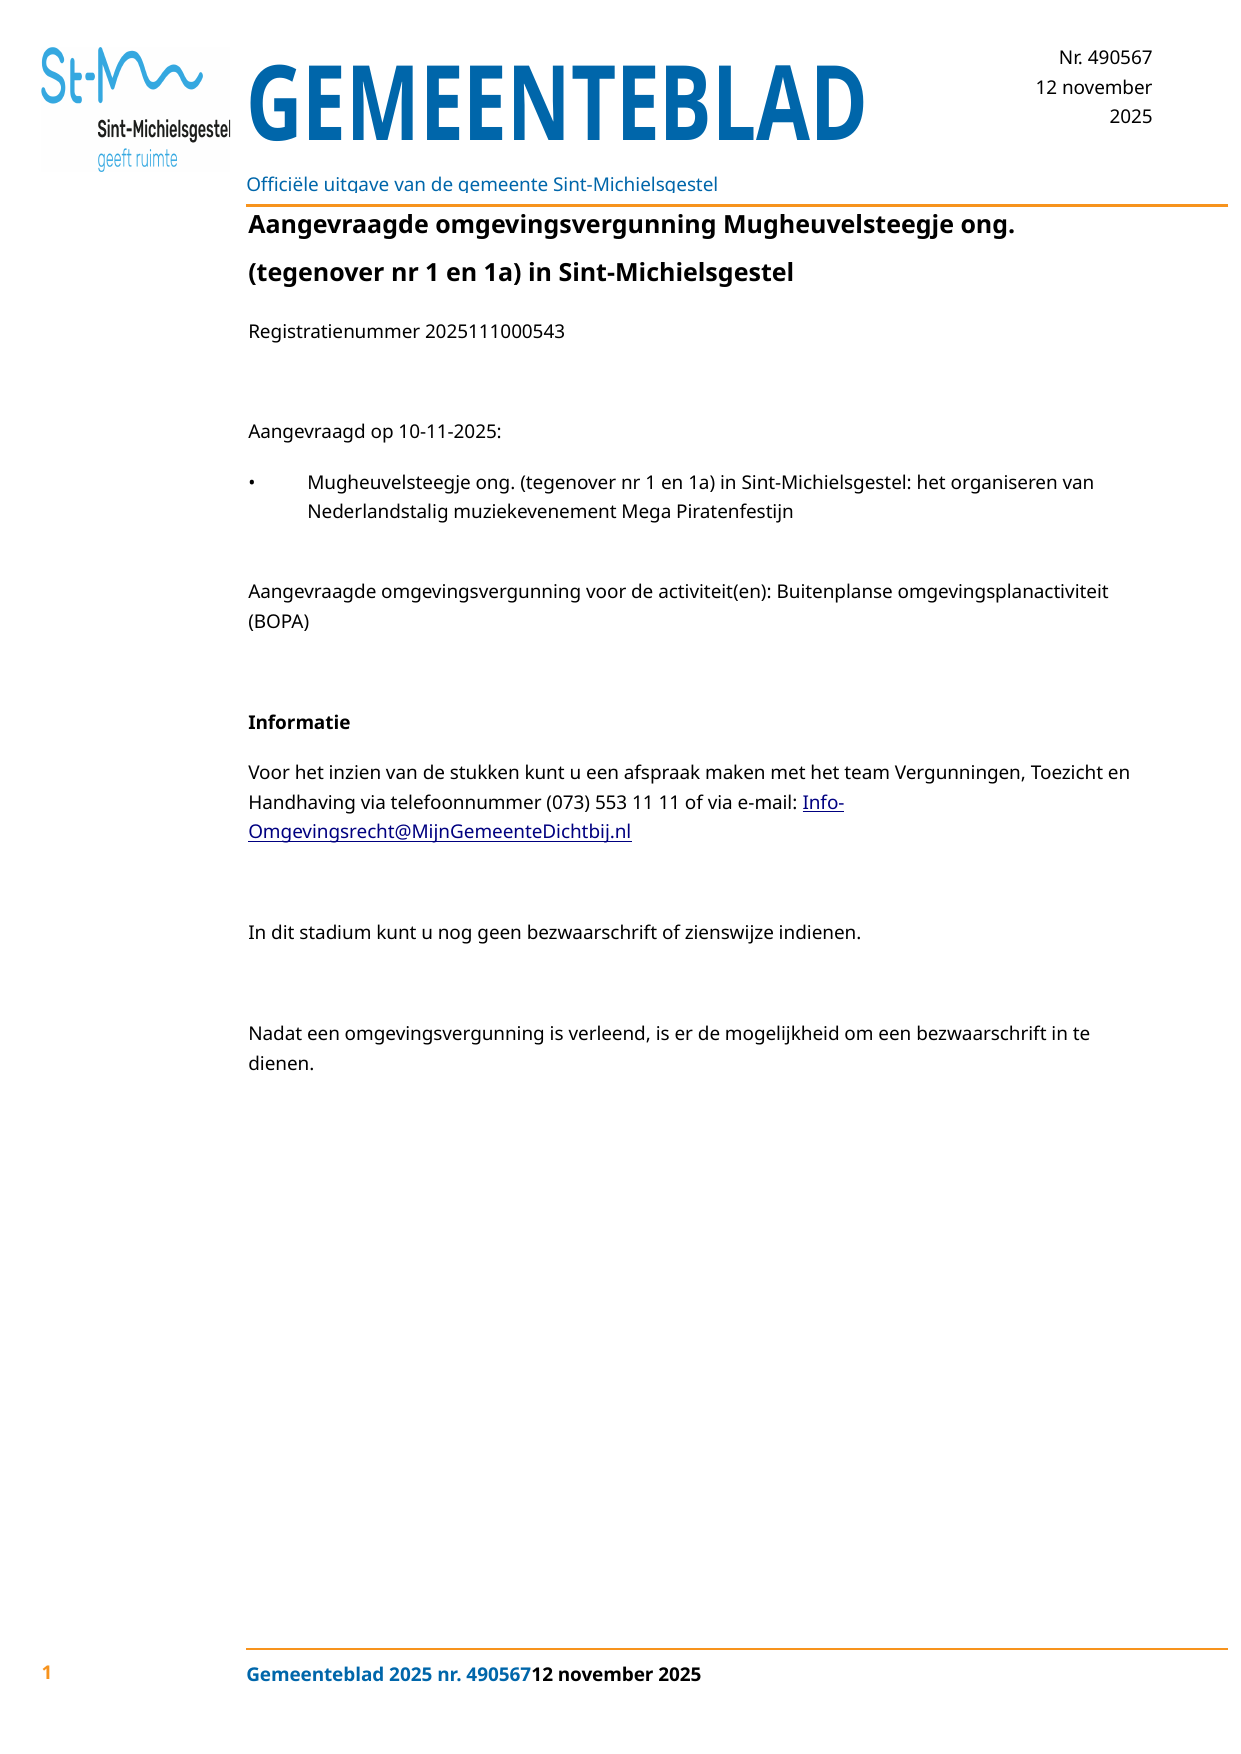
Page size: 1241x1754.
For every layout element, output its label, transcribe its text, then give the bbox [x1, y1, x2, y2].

text In dit stadium kunt u nog geen bezwaarschrift of zienswijze indienen. [248, 919, 1152, 945]
text Aangevraagde omgevingsvergunning voor de activiteit(en): Buitenplanse omgevingsplanactiviteit (BOPA) [248, 579, 1152, 634]
text Aangevraagd op 10-11-2025: [248, 419, 1152, 444]
text Nadat een omgevingsvergunning is verleend, is er de mogelijkheid om een bezwaarschrift in te dienen. [248, 1020, 1152, 1076]
list Mugheuvelsteegje ong. (tegenover nr 1 en 1a) in Sint-Michielsgestel: het organiseren van Nederlandstalig muziekevenement Mega Piratenfestijn [248, 469, 1152, 524]
text Aangevraagde omgevingsvergunning Mugheuvelsteegje ong. (tegenover nr 1 en 1a) in Sint-Michielsgestel [248, 207, 1152, 288]
text Registratienummer 2025111000543 [248, 318, 1152, 344]
text Voor het inzien van de stukken kunt u een afspraak maken met het team Vergunningen, Toezicht en Handhaving via telefoonnummer (073) 553 11 11 of via e-mail: Info-Omgevingsrecht@MijnGemeenteDichtbij.nl [248, 759, 1152, 844]
text Informatie [248, 709, 1152, 735]
picture [41, 47, 231, 172]
